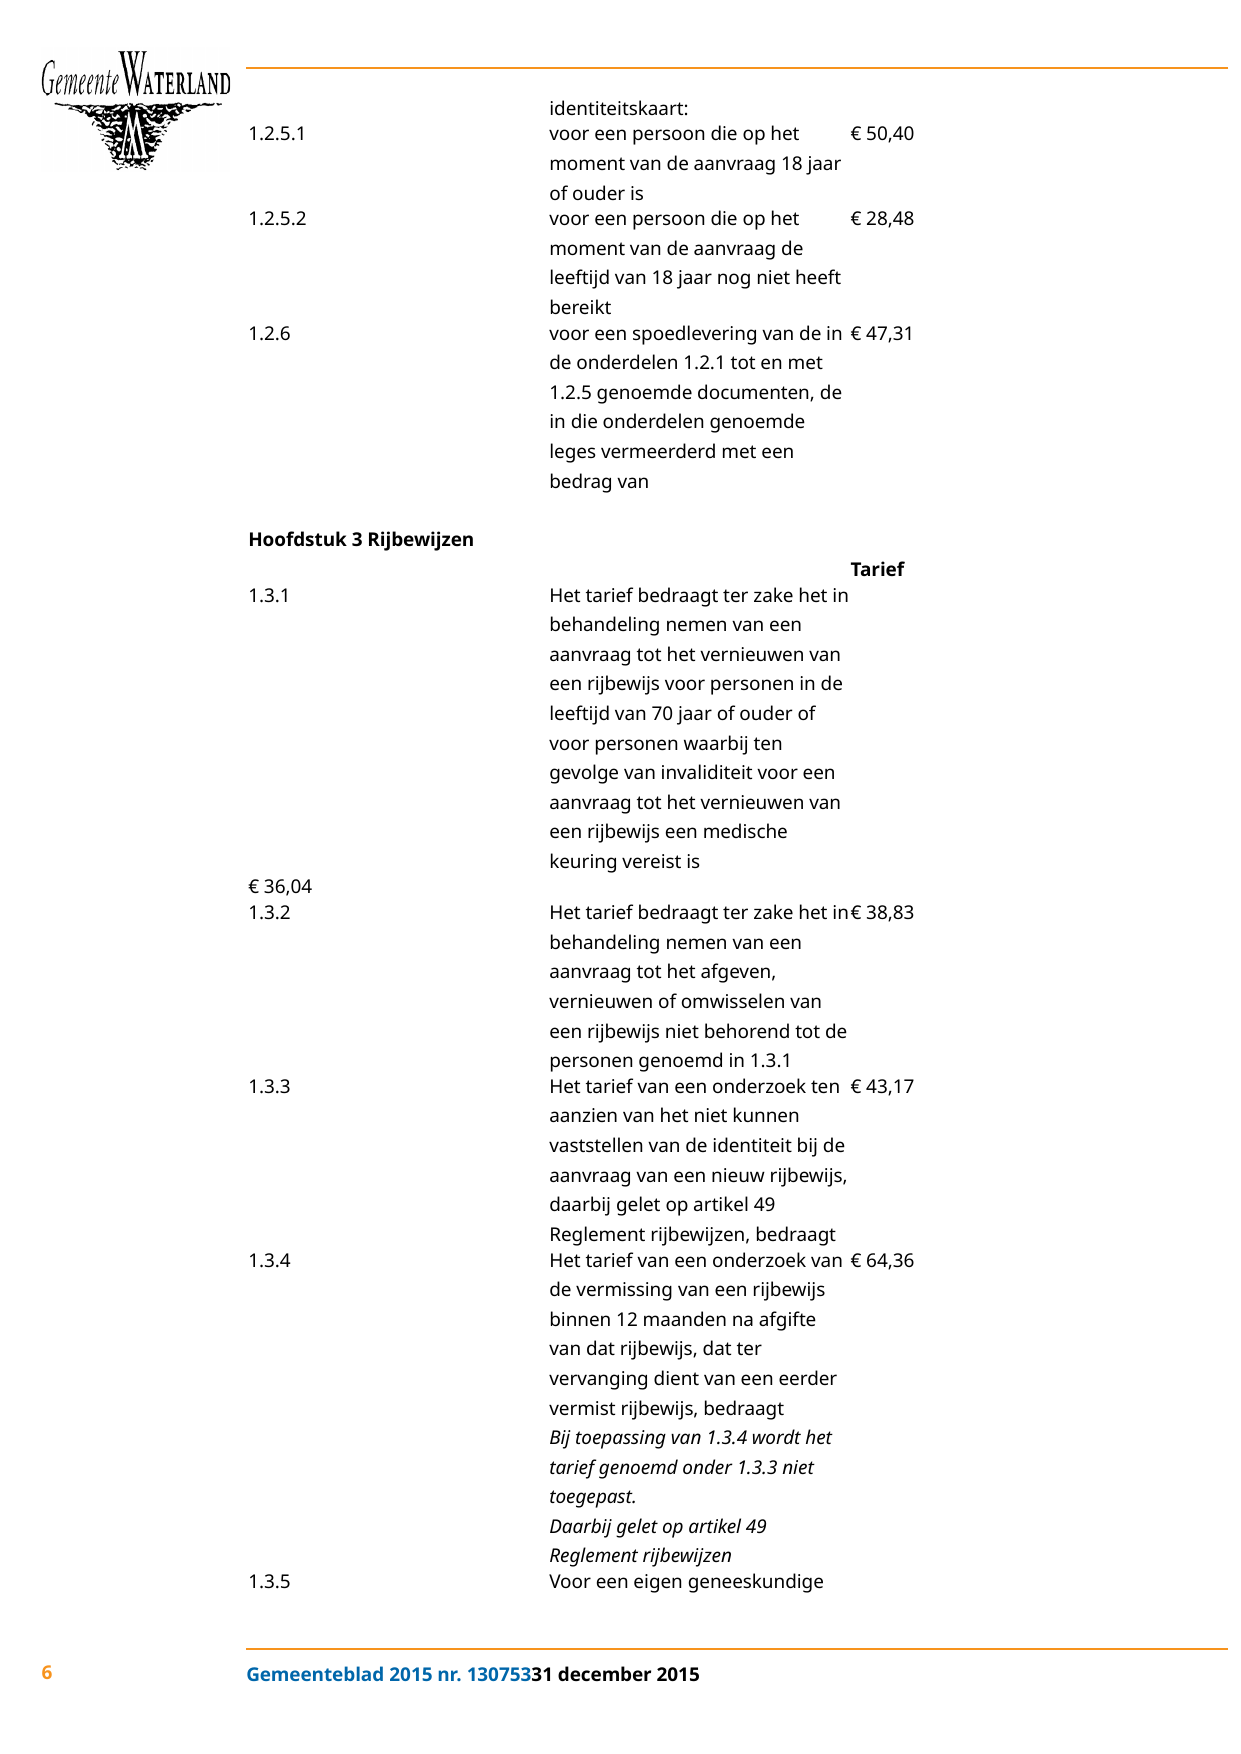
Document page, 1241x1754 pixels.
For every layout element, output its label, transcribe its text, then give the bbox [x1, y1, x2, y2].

picture [41, 47, 231, 172]
table_cell [850, 95, 1152, 121]
table_cell 1.2.6 [248, 320, 549, 493]
table_cell [850, 582, 1152, 874]
table_cell [850, 1568, 1152, 1594]
table_cell 1.3.4 [248, 1247, 549, 1568]
table_cell 1.2.5.2 [248, 205, 549, 320]
table_cell 1.3.5 [248, 1568, 549, 1594]
table_cell Het tarief bedraagt ter zake het in behandeling nemen van een aanvraag tot het afgeven, vernieuwen of omwisselen van een rijbewijs niet behorend tot de personen genoemd in 1.3.1 [549, 900, 850, 1073]
table_cell € 43,17 [850, 1073, 1152, 1247]
table_cell identiteitskaart: [549, 95, 850, 121]
table_cell 1.3.3 [248, 1073, 549, 1247]
table_cell Het tarief van een onderzoek van de vermissing van een rijbewijs binnen 12 maanden na afgifte van dat rijbewijs, dat ter vervanging dient van een eerder vermist rijbewijs, bedraagt Bij toepassing van 1.3.4 wordt het tarief genoemd onder 1.3.3 niet toegepast. Daarbij gelet op artikel 49 Reglement rijbewijzen [549, 1247, 850, 1568]
table_cell € 38,83 [850, 900, 1152, 1073]
table_cell Het tarief van een onderzoek ten aanzien van het niet kunnen vaststellen van de identiteit bij de aanvraag van een nieuw rijbewijs, daarbij gelet op artikel 49 Reglement rijbewijzen, bedraagt [549, 1073, 850, 1247]
table_cell 1.3.2 [248, 900, 549, 1073]
table_cell 1.3.1 [248, 582, 549, 874]
table_cell € 28,48 [850, 205, 1152, 320]
table_cell voor een persoon die op het moment van de aanvraag de leeftijd van 18 jaar nog niet heeft bereikt [549, 205, 850, 320]
table_cell Het tarief bedraagt ter zake het in behandeling nemen van een aanvraag tot het vernieuwen van een rijbewijs voor personen in de leeftijd van 70 jaar of ouder of voor personen waarbij ten gevolge van invaliditeit voor een aanvraag tot het vernieuwen van een rijbewijs een medische keuring vereist is [549, 582, 850, 874]
table_cell € 64,36 [850, 1247, 1152, 1568]
table_cell Voor een eigen geneeskundige [549, 1568, 850, 1594]
table_cell voor een persoon die op het moment van de aanvraag 18 jaar of ouder is [549, 121, 850, 205]
table_cell € 36,04 [248, 874, 549, 899]
table_cell [248, 95, 549, 121]
text Hoofdstuk 3 Rijbewijzen [248, 526, 1152, 552]
table_cell 1.2.5.1 [248, 121, 549, 205]
table_cell € 47,31 [850, 320, 1152, 493]
table_cell voor een spoedlevering van de in de onderdelen 1.2.1 tot en met 1.2.5 genoemde documenten, de in die onderdelen genoemde leges vermeerderd met een bedrag van [549, 320, 850, 493]
table_header [549, 556, 850, 582]
table_header [248, 556, 549, 582]
table_header Tarief [850, 556, 1152, 582]
table_cell € 50,40 [850, 121, 1152, 205]
